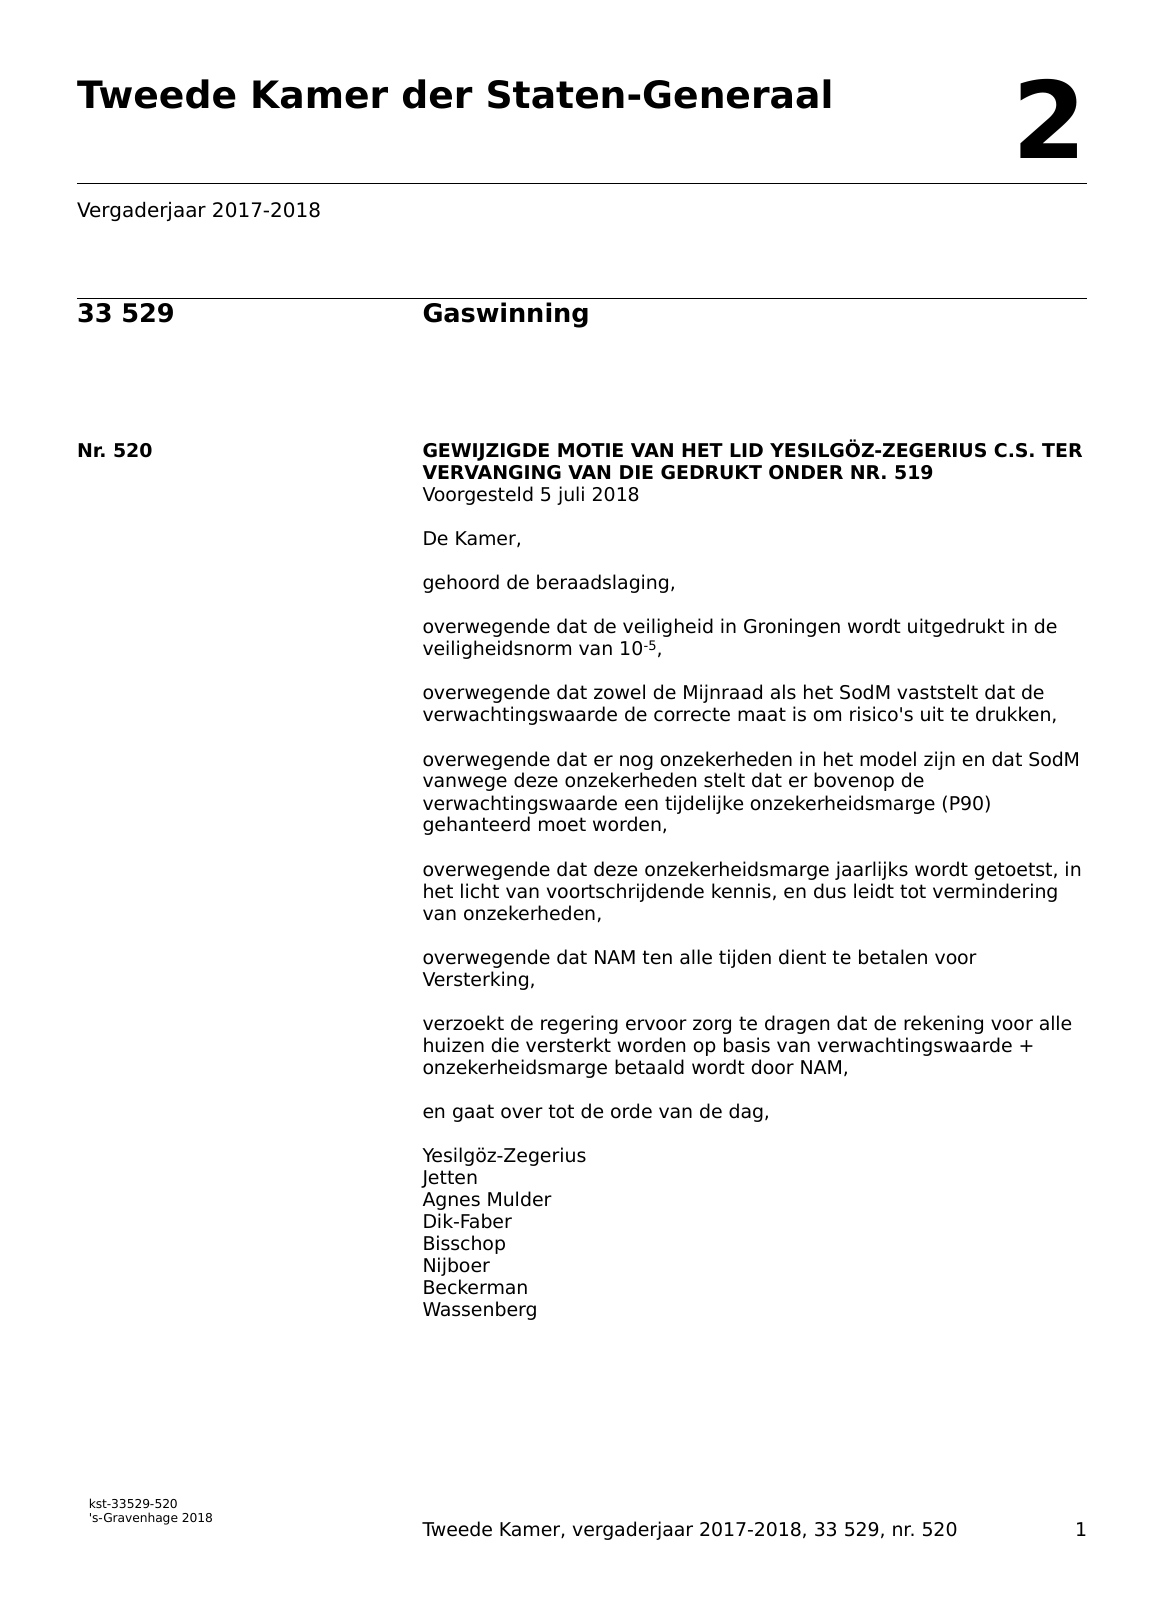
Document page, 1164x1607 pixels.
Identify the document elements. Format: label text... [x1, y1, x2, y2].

text De Kamer, [422, 528, 1087, 550]
table_header Tweede Kamer der Staten-Generaal [77, 59, 886, 183]
text Wassenberg [422, 1299, 1087, 1321]
text overwegende dat de veiligheid in Groningen wordt uitgedrukt in de veiligheidsnorm van 10-5, [422, 616, 1087, 660]
text kst-33529-520 [88, 1497, 323, 1511]
text overwegende dat deze onzekerheidsmarge jaarlijks wordt getoetst, in het licht van voortschrijdende kennis, en dus leidt tot vermindering van onzekerheden, [422, 858, 1087, 924]
text overwegende dat er nog onzekerheden in het model zijn en dat SodM vanwege deze onzekerheden stelt dat er bovenop de verwachtingswaarde een tijdelijke onzekerheidsmarge (P90) gehanteerd moet worden, [422, 748, 1087, 836]
text overwegende dat zowel de Mijnraad als het SodM vaststelt dat de verwachtingswaarde de correcte maat is om risico's uit te drukken, [422, 682, 1087, 726]
text Beckerman [422, 1277, 1087, 1299]
text overwegende dat NAM ten alle tijden dient te betalen voor Versterking, [422, 947, 1087, 991]
text Yesilgöz-Zegerius [422, 1145, 1087, 1167]
text Voorgesteld 5 juli 2018 [422, 484, 1087, 506]
text 's-Gravenhage 2018 [88, 1511, 323, 1525]
table_header 2 [886, 59, 1087, 183]
text Nijboer [422, 1255, 1087, 1277]
text Agnes Mulder [422, 1189, 1087, 1211]
subtitle 33 529 Gaswinning [77, 299, 1087, 329]
text en gaat over tot de orde van de dag, [422, 1101, 1087, 1123]
text gehoord de beraadslaging, [422, 572, 1087, 594]
text Dik-Faber [422, 1211, 1087, 1233]
text Bisschop [422, 1233, 1087, 1255]
subtitle Nr. 520 GEWIJZIGDE MOTIE VAN HET LID YESILGÖZ-ZEGERIUS C.S. TER VERVANGING VAN DIE GEDRUKT ONDER NR. 519 [77, 440, 1087, 484]
table_cell Vergaderjaar 2017-2018 [77, 184, 1087, 298]
text Jetten [422, 1167, 1087, 1189]
text verzoekt de regering ervoor zorg te dragen dat de rekening voor alle huizen die versterkt worden op basis van verwachtingswaarde + onzekerheidsmarge betaald wordt door NAM, [422, 1013, 1087, 1079]
